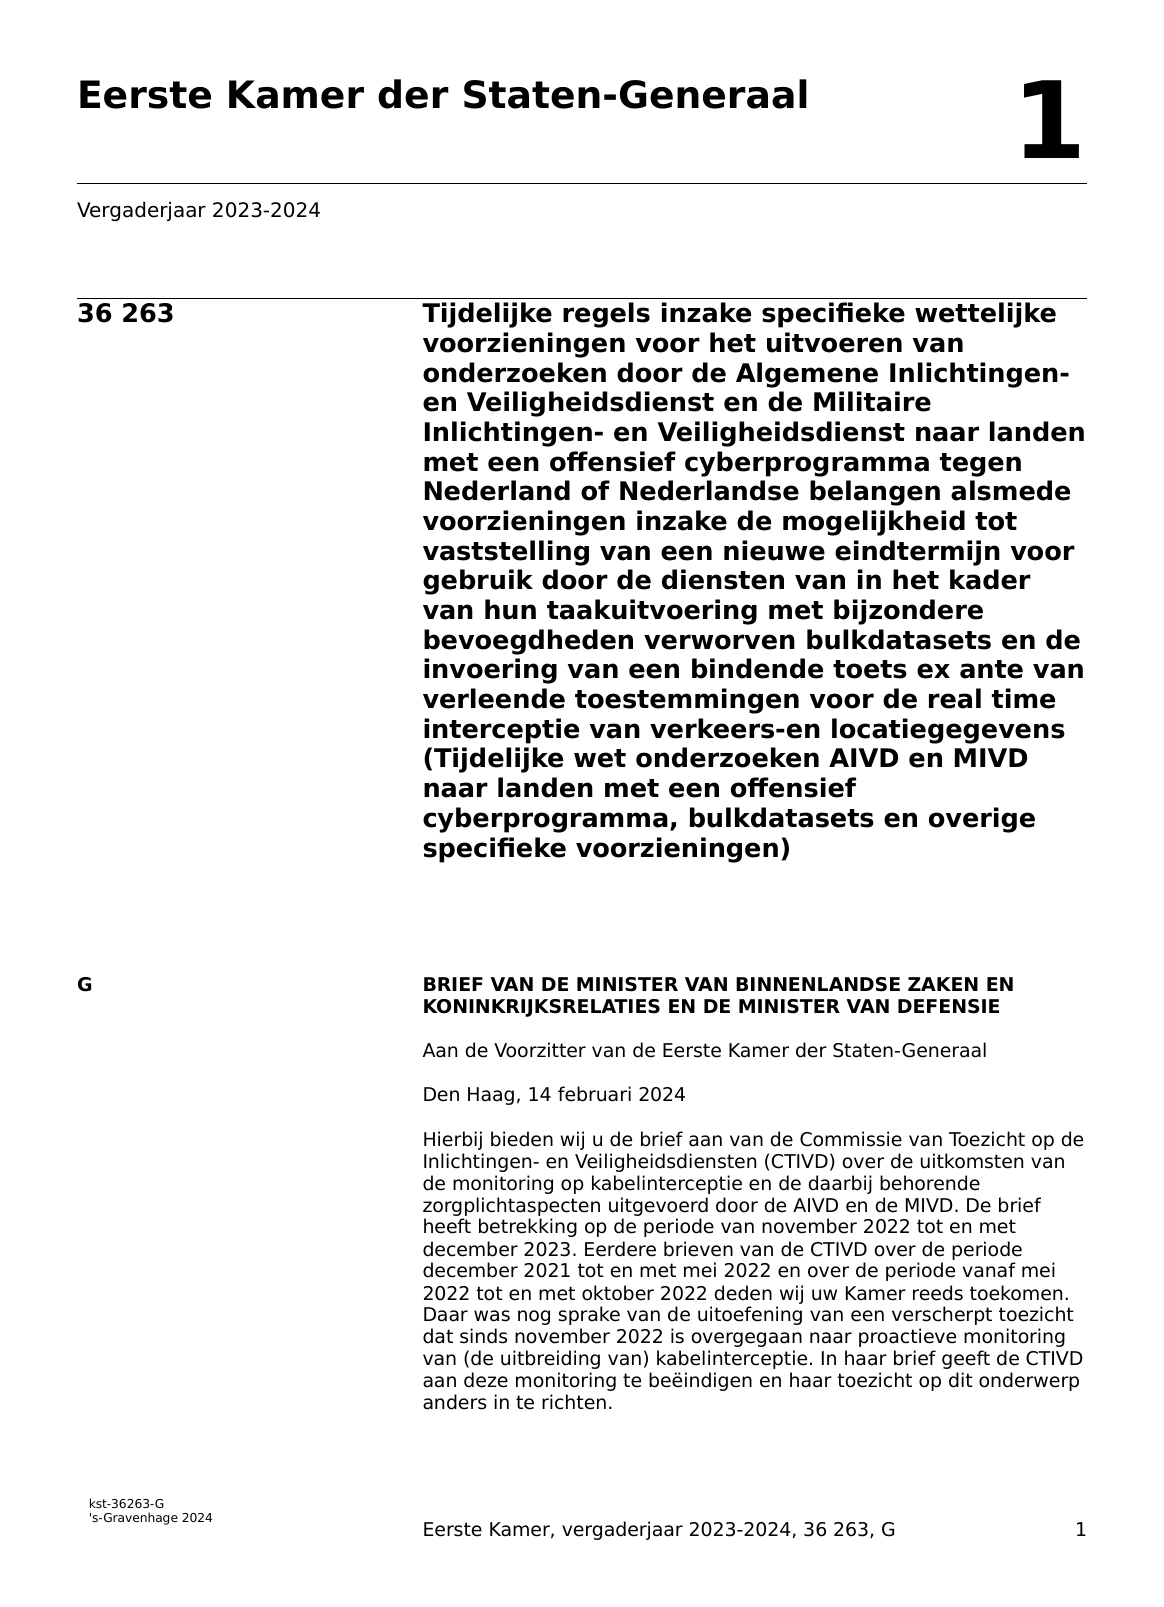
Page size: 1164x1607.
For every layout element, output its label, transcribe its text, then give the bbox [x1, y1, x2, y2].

text kst-36263-G [88, 1497, 323, 1511]
text 's-Gravenhage 2024 [88, 1511, 323, 1525]
table_header Eerste Kamer der Staten-Generaal [77, 59, 886, 183]
subtitle 36 263 Tijdelijke regels inzake specifieke wettelijke voorzieningen voor het uitvoeren van onderzoeken door de Algemene Inlichtingen- en Veiligheidsdienst en de Militaire Inlichtingen- en Veiligheidsdienst naar landen met een offensief cyberprogramma tegen Nederland of Nederlandse belangen alsmede voorzieningen inzake de mogelijkheid tot vaststelling van een nieuwe eindtermijn voor gebruik door de diensten van in het kader van hun taakuitvoering met bijzondere bevoegdheden verworven bulkdatasets en de invoering van een bindende toets ex ante van verleende toestemmingen voor de real time interceptie van verkeers-en locatiegegevens (Tijdelijke wet onderzoeken AIVD en MIVD naar landen met een offensief cyberprogramma, bulkdatasets en overige specifieke voorzieningen) [77, 299, 1087, 863]
text Aan de Voorzitter van de Eerste Kamer der Staten-Generaal [422, 1040, 1087, 1062]
table_cell Vergaderjaar 2023-2024 [77, 184, 1087, 298]
table_header 1 [886, 59, 1087, 183]
text Hierbij bieden wij u de brief aan van de Commissie van Toezicht op de Inlichtingen- en Veiligheidsdiensten (CTIVD) over de uitkomsten van de monitoring op kabelinterceptie en de daarbij behorende zorgplichtaspecten uitgevoerd door de AIVD en de MIVD. De brief heeft betrekking op de periode van november 2022 tot en met december 2023. Eerdere brieven van de CTIVD over de periode december 2021 tot en met mei 2022 en over de periode vanaf mei 2022 tot en met oktober 2022 deden wij uw Kamer reeds toekomen. Daar was nog sprake van de uitoefening van een verscherpt toezicht dat sinds november 2022 is overgegaan naar proactieve monitoring van (de uitbreiding van) kabelinterceptie. In haar brief geeft de CTIVD aan deze monitoring te beëindigen en haar toezicht op dit onderwerp anders in te richten. [422, 1128, 1087, 1414]
subtitle G BRIEF VAN DE MINISTER VAN BINNENLANDSE ZAKEN EN KONINKRIJKSRELATIES EN DE MINISTER VAN DEFENSIE [77, 974, 1087, 1018]
text Den Haag, 14 februari 2024 [422, 1084, 1087, 1106]
